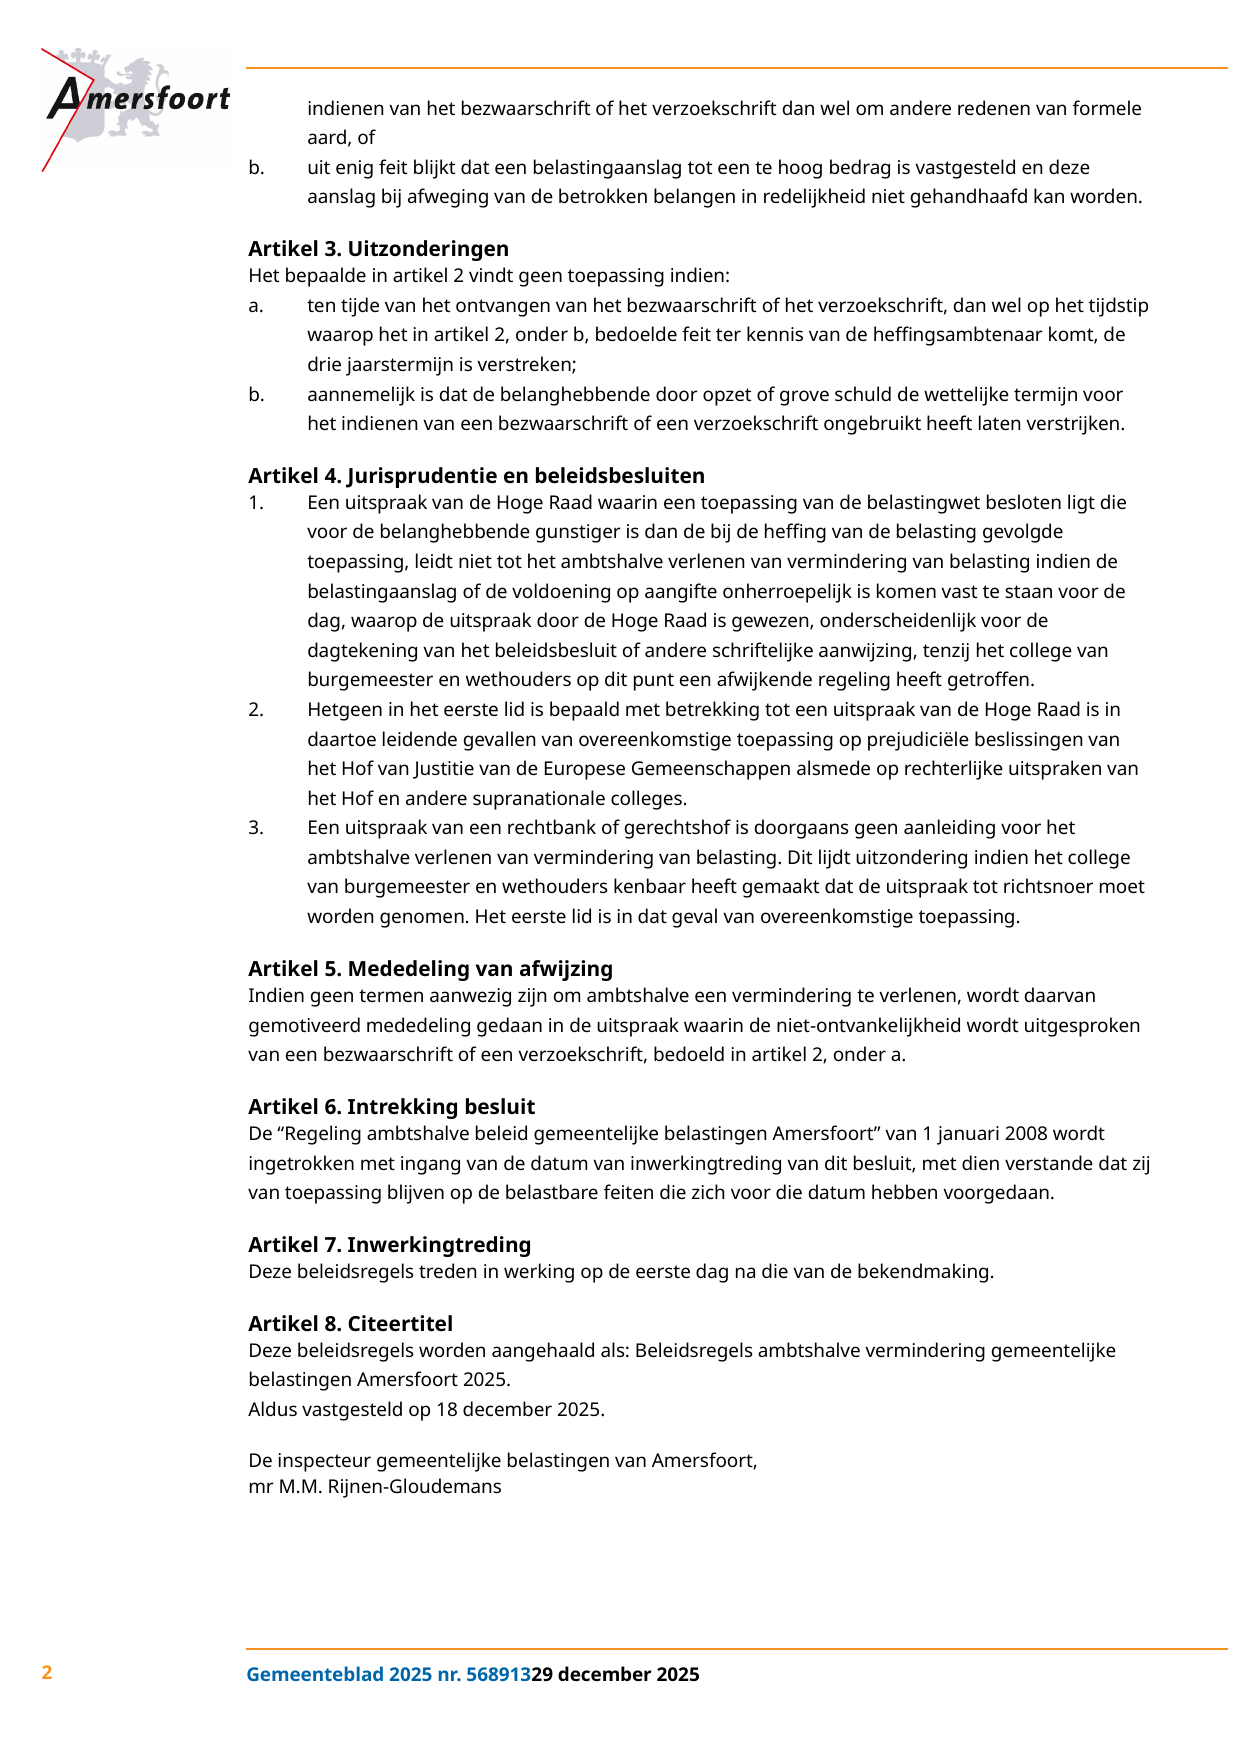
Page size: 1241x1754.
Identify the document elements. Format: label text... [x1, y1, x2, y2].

text mr M.M. Rijnen-Gloudemans [248, 1473, 1152, 1499]
list ten tijde van het ontvangen van het bezwaarschrift of het verzoekschrift, dan wel op het tijdstip waarop het in artikel 2, onder b, bedoelde feit ter kennis van de heffingsambtenaar komt, de drie jaarstermijn is verstreken; [248, 292, 1152, 377]
text Het bepaalde in artikel 2 vindt geen toepassing indien: [248, 262, 1152, 288]
text Artikel 8. Citeertitel [248, 1309, 1152, 1337]
text Artikel 3. Uitzonderingen [248, 234, 1152, 262]
list aannemelijk is dat de belanghebbende door opzet of grove schuld de wettelijke termijn voor het indienen van een bezwaarschrift of een verzoekschrift ongebruikt heeft laten verstrijken. [248, 381, 1152, 436]
list Hetgeen in het eerste lid is bepaald met betrekking tot een uitspraak van de Hoge Raad is in daartoe leidende gevallen van overeenkomstige toepassing op prejudiciële beslissingen van het Hof van Justitie van de Europese Gemeenschappen alsmede op rechterlijke uitspraken van het Hof en andere supranationale colleges. [248, 696, 1152, 811]
text Deze beleidsregels treden in werking op de eerste dag na die van de bekendmaking. [248, 1258, 1152, 1284]
text De “Regeling ambtshalve beleid gemeentelijke belastingen Amersfoort” van 1 januari 2008 wordt ingetrokken met ingang van de datum van inwerkingtreding van dit besluit, met dien verstande dat zij van toepassing blijven op de belastbare feiten die zich voor die datum hebben voorgedaan. [248, 1120, 1152, 1205]
text Artikel 6. Intrekking besluit [248, 1092, 1152, 1120]
text Artikel 7. Inwerkingtreding [248, 1230, 1152, 1258]
list uit enig feit blijkt dat een belastingaanslag tot een te hoog bedrag is vastgesteld en deze aanslag bij afweging van de betrokken belangen in redelijkheid niet gehandhaafd kan worden. [248, 154, 1152, 209]
text Indien geen termen aanwezig zijn om ambtshalve een vermindering te verlenen, wordt daarvan gemotiveerd mededeling gedaan in de uitspraak waarin de niet-ontvankelijkheid wordt uitgesproken van een bezwaarschrift of een verzoekschrift, bedoeld in artikel 2, onder a. [248, 982, 1152, 1067]
text Aldus vastgesteld op 18 december 2025. [248, 1396, 1152, 1422]
list Een uitspraak van een rechtbank of gerechtshof is doorgaans geen aanleiding voor het ambtshalve verlenen van vermindering van belasting. Dit lijdt uitzondering indien het college van burgemeester en wethouders kenbaar heeft gemaakt dat de uitspraak tot richtsnoer moet worden genomen. Het eerste lid is in dat geval van overeenkomstige toepassing. [248, 814, 1152, 929]
list indienen van het bezwaarschrift of het verzoekschrift dan wel om andere redenen van formele aard, of [248, 95, 1152, 150]
text Deze beleidsregels worden aangehaald als: Beleidsregels ambtshalve vermindering gemeentelijke belastingen Amersfoort 2025. [248, 1337, 1152, 1392]
list Een uitspraak van de Hoge Raad waarin een toepassing van de belastingwet besloten ligt die voor de belanghebbende gunstiger is dan de bij de heffing van de belasting gevolgde toepassing, leidt niet tot het ambtshalve verlenen van vermindering van belasting indien de belastingaanslag of de voldoening op aangifte onherroepelijk is komen vast te staan voor de dag, waarop de uitspraak door de Hoge Raad is gewezen, onderscheidenlijk voor de dagtekening van het beleidsbesluit of andere schriftelijke aanwijzing, tenzij het college van burgemeester en wethouders op dit punt een afwijkende regeling heeft getroffen. [248, 489, 1152, 692]
picture [41, 47, 231, 172]
text De inspecteur gemeentelijke belastingen van Amersfoort, [248, 1448, 1152, 1473]
text Artikel 4. Jurisprudentie en beleidsbesluiten [248, 461, 1152, 489]
text Artikel 5. Mededeling van afwijzing [248, 954, 1152, 982]
